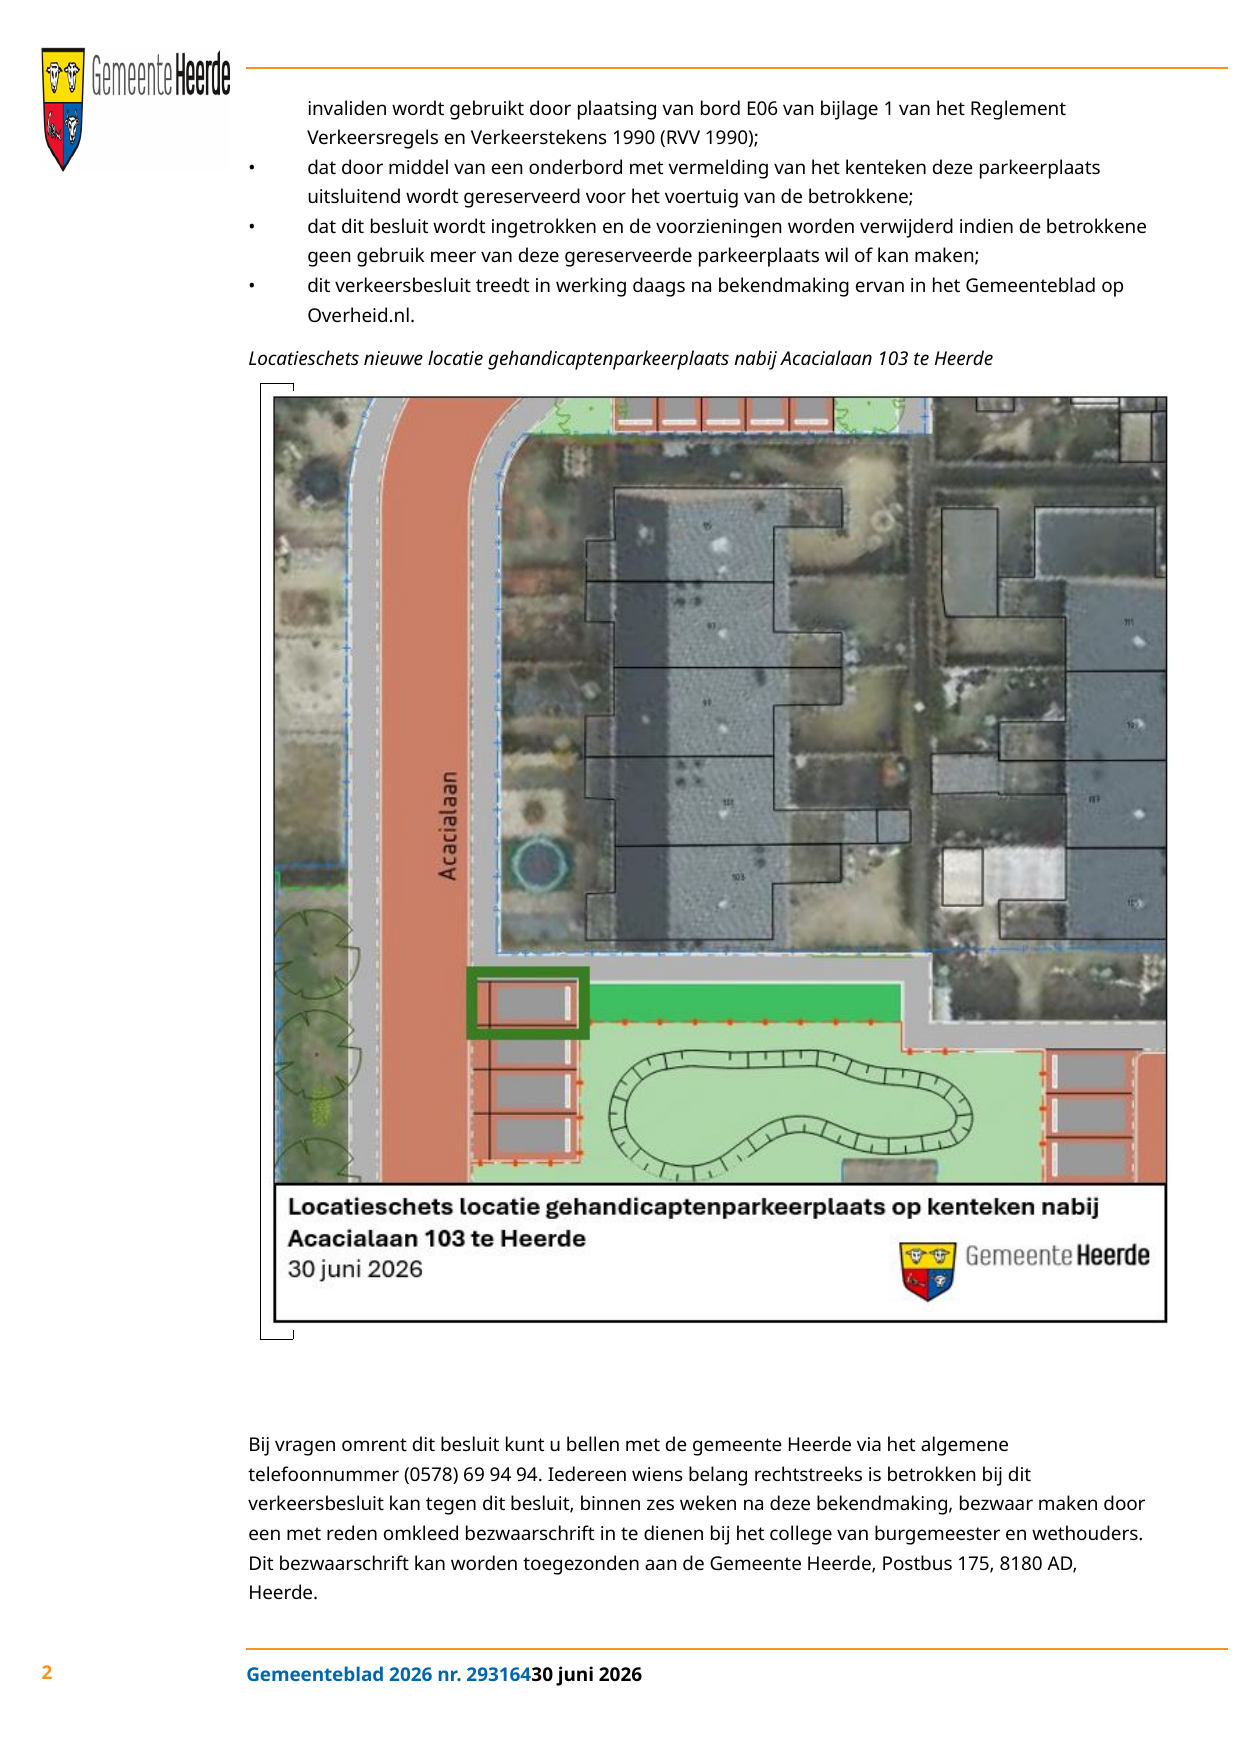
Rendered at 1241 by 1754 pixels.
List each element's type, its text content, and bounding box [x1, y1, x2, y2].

list invaliden wordt gebruikt door plaatsing van bord E06 van bijlage 1 van het Reglement Verkeersregels en Verkeerstekens 1990 (RVV 1990); [248, 95, 1152, 150]
list dat dit besluit wordt ingetrokken en de voorzieningen worden verwijderd indien de betrokkene geen gebruik meer van deze gereserveerde parkeerplaats wil of kan maken; [248, 213, 1152, 268]
text Locatieschets nieuwe locatie gehandicaptenparkeerplaats nabij Acacialaan 103 te Heerde [248, 345, 1152, 371]
picture [268, 391, 1173, 1330]
text Bij vragen omrent dit besluit kunt u bellen met de gemeente Heerde via het algemene telefoonnummer (0578) 69 94 94. Iedereen wiens belang rechtstreeks is betrokken bij dit verkeersbesluit kan tegen dit besluit, binnen zes weken na deze bekendmaking, bezwaar maken door een met reden omkleed bezwaarschrift in te dienen bij het college van burgemeester en wethouders. Dit bezwaarschrift kan worden toegezonden aan de Gemeente Heerde, Postbus 175, 8180 AD, Heerde. [248, 1431, 1152, 1605]
list dat door middel van een onderbord met vermelding van het kenteken deze parkeerplaats uitsluitend wordt gereserveerd voor het voertuig van de betrokkene; [248, 154, 1152, 209]
list dit verkeersbesluit treedt in werking daags na bekendmaking ervan in het Gemeenteblad op Overheid.nl. [248, 272, 1152, 328]
picture [41, 47, 231, 172]
